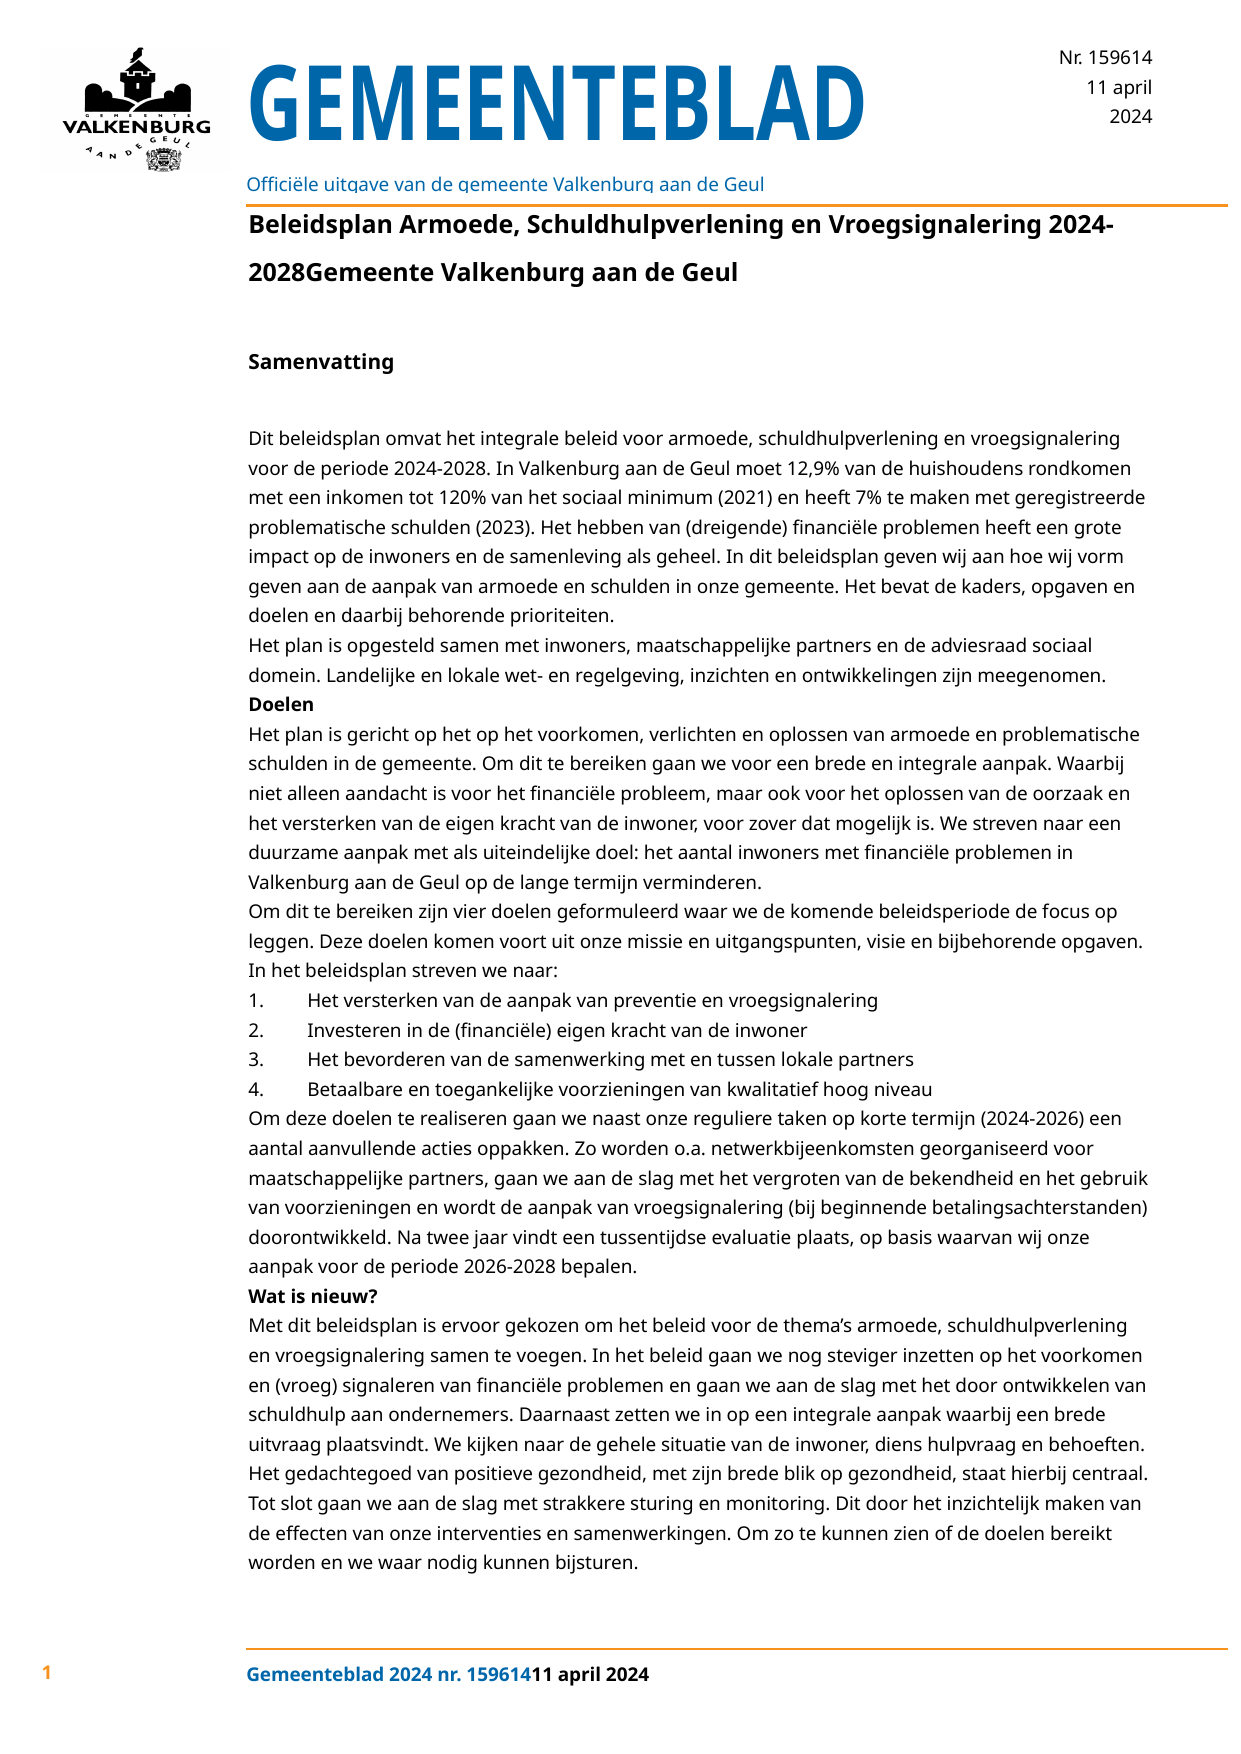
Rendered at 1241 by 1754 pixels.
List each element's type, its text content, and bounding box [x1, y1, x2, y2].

text Doelen [248, 691, 1152, 717]
text Samenvatting [248, 347, 1152, 376]
text Om deze doelen te realiseren gaan we naast onze reguliere taken op korte termijn (2024-2026) een aantal aanvullende acties oppakken. Zo worden o.a. netwerkbijeenkomsten georganiseerd voor maatschappelijke partners, gaan we aan de slag met het vergroten van de bekendheid en het gebruik van voorzieningen en wordt de aanpak van vroegsignalering (bij beginnende betalingsachterstanden) doorontwikkeld. Na twee jaar vindt een tussentijdse evaluatie plaats, op basis waarvan wij onze aanpak voor de periode 2026-2028 bepalen. [248, 1106, 1152, 1279]
list Het versterken van de aanpak van preventie en vroegsignalering [248, 987, 1152, 1013]
text Dit beleidsplan omvat het integrale beleid voor armoede, schuldhulpverlening en vroegsignalering voor de periode 2024-2028. In Valkenburg aan de Geul moet 12,9% van de huishoudens rondkomen met een inkomen tot 120% van het sociaal minimum (2021) en heeft 7% te maken met geregistreerde problematische schulden (2023). Het hebben van (dreigende) financiële problemen heeft een grote impact op de inwoners en de samenleving als geheel. In dit beleidsplan geven wij aan hoe wij vorm geven aan de aanpak van armoede en schulden in onze gemeente. Het bevat de kaders, opgaven en doelen en daarbij behorende prioriteiten. [248, 425, 1152, 628]
text Het plan is opgesteld samen met inwoners, maatschappelijke partners en de adviesraad sociaal domein. Landelijke en lokale wet- en regelgeving, inzichten en ontwikkelingen zijn meegenomen. [248, 632, 1152, 688]
text Om dit te bereiken zijn vier doelen geformuleerd waar we de komende beleidsperiode de focus op leggen. Deze doelen komen voort uit onze missie en uitgangspunten, visie en bijbehorende opgaven. In het beleidsplan streven we naar: [248, 898, 1152, 983]
picture [41, 47, 231, 172]
list Het bevorderen van de samenwerking met en tussen lokale partners [248, 1046, 1152, 1072]
list Investeren in de (financiële) eigen kracht van de inwoner [248, 1017, 1152, 1043]
text Wat is nieuw? [248, 1283, 1152, 1309]
text Het plan is gericht op het op het voorkomen, verlichten en oplossen van armoede en problematische schulden in de gemeente. Om dit te bereiken gaan we voor een brede en integrale aanpak. Waarbij niet alleen aandacht is voor het financiële probleem, maar ook voor het oplossen van de oorzaak en het versterken van de eigen kracht van de inwoner, voor zover dat mogelijk is. We streven naar een duurzame aanpak met als uiteindelijke doel: het aantal inwoners met financiële problemen in Valkenburg aan de Geul op de lange termijn verminderen. [248, 721, 1152, 895]
text Met dit beleidsplan is ervoor gekozen om het beleid voor de thema’s armoede, schuldhulpverlening en vroegsignalering samen te voegen. In het beleid gaan we nog steviger inzetten op het voorkomen en (vroeg) signaleren van financiële problemen en gaan we aan de slag met het door ontwikkelen van schuldhulp aan ondernemers. Daarnaast zetten we in op een integrale aanpak waarbij een brede uitvraag plaatsvindt. We kijken naar de gehele situatie van de inwoner, diens hulpvraag en behoeften. Het gedachtegoed van positieve gezondheid, met zijn brede blik op gezondheid, staat hierbij centraal. Tot slot gaan we aan de slag met strakkere sturing en monitoring. Dit door het inzichtelijk maken van de effecten van onze interventies en samenwerkingen. Om zo te kunnen zien of de doelen bereikt worden en we waar nodig kunnen bijsturen. [248, 1313, 1152, 1575]
text Beleidsplan Armoede, Schuldhulpverlening en Vroegsignalering 2024-2028Gemeente Valkenburg aan de Geul [248, 207, 1152, 288]
list Betaalbare en toegankelijke voorzieningen van kwalitatief hoog niveau [248, 1076, 1152, 1102]
